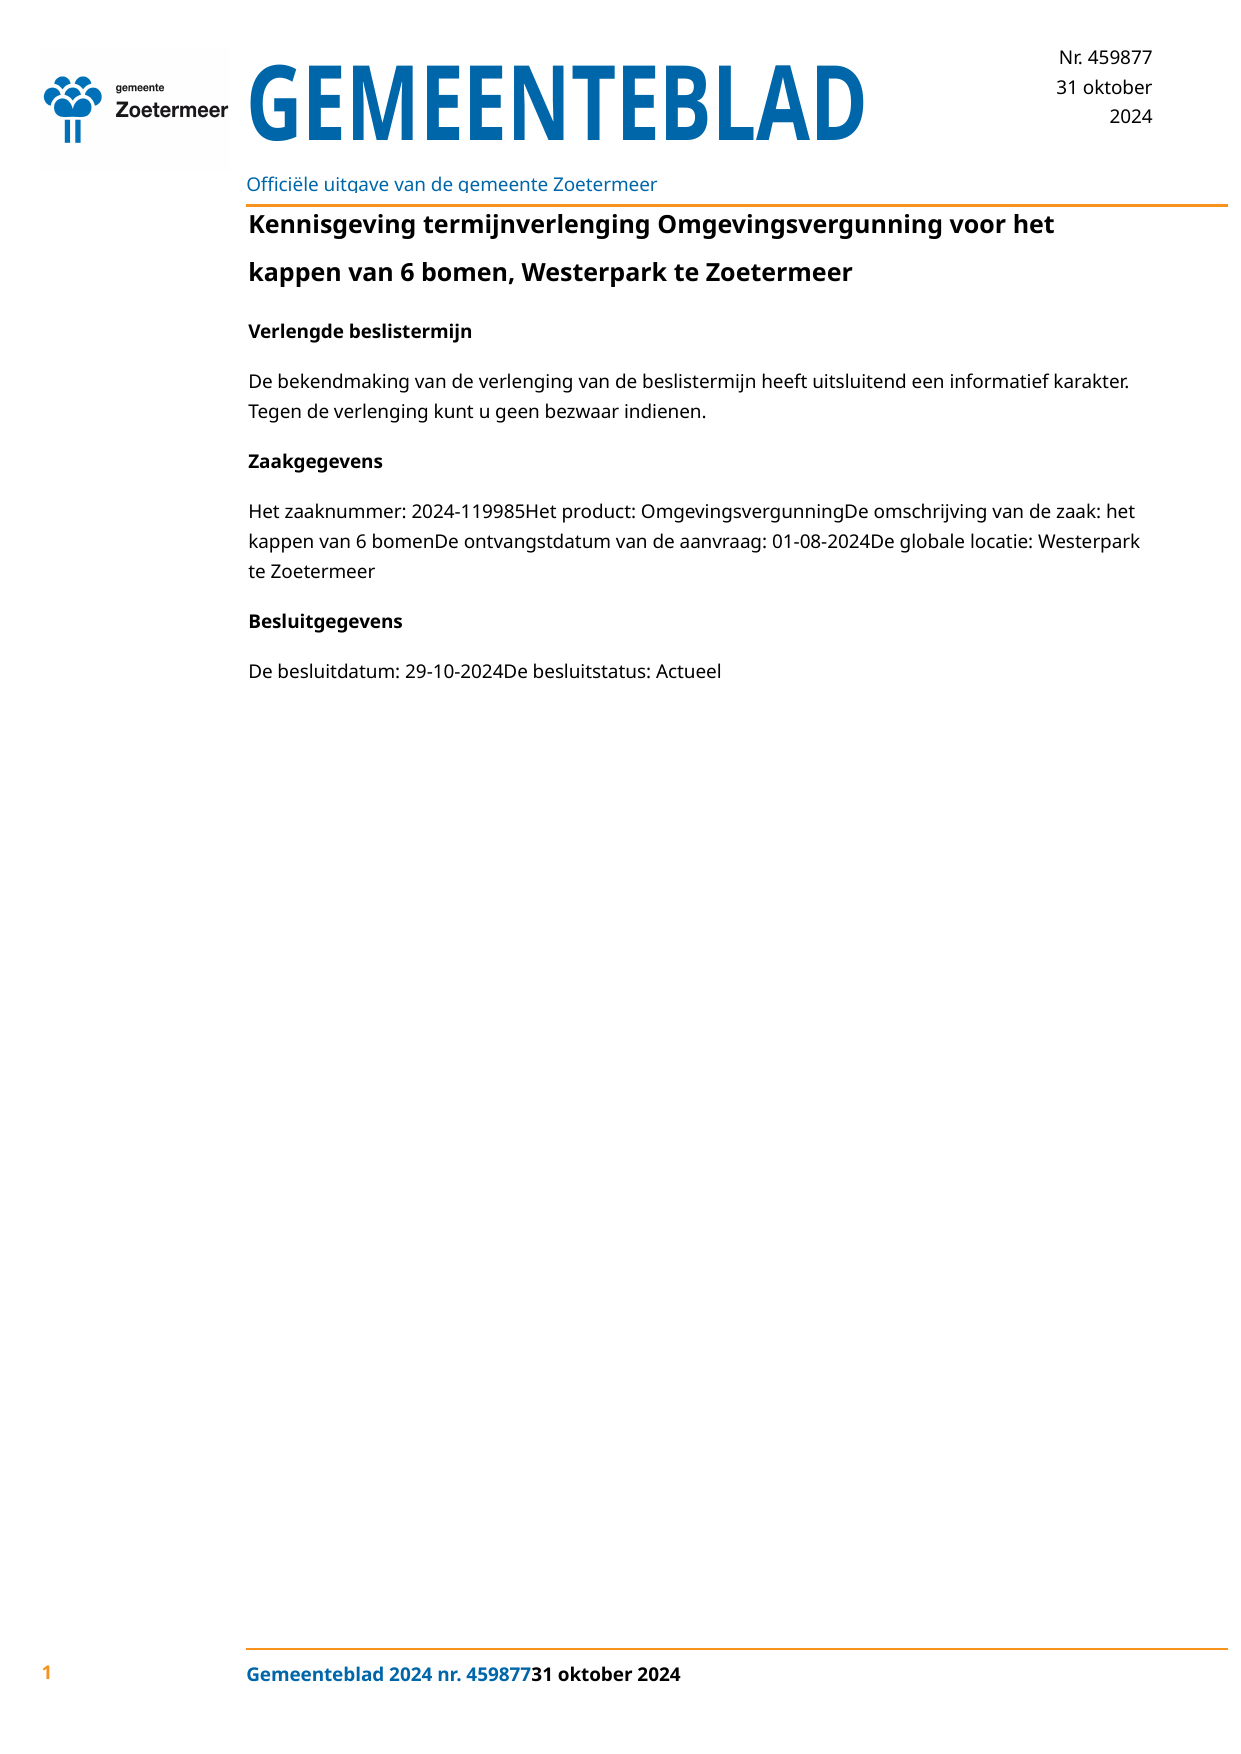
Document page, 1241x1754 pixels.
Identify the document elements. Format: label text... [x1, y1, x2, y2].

text Verlengde beslistermijn [248, 318, 1152, 344]
text Zaakgegevens [248, 448, 1152, 474]
text De bekendmaking van de verlenging van de beslistermijn heeft uitsluitend een informatief karakter. Tegen de verlenging kunt u geen bezwaar indienen. [248, 368, 1152, 424]
text Het zaaknummer: 2024-119985Het product: OmgevingsvergunningDe omschrijving van de zaak: het kappen van 6 bomenDe ontvangstdatum van de aanvraag: 01-08-2024De globale locatie: Westerpark te Zoetermeer [248, 499, 1152, 584]
text Kennisgeving termijnverlenging Omgevingsvergunning voor het kappen van 6 bomen, Westerpark te Zoetermeer [248, 207, 1152, 288]
text De besluitdatum: 29-10-2024De besluitstatus: Actueel [248, 659, 1152, 684]
picture [41, 47, 231, 172]
text Besluitgegevens [248, 608, 1152, 634]
